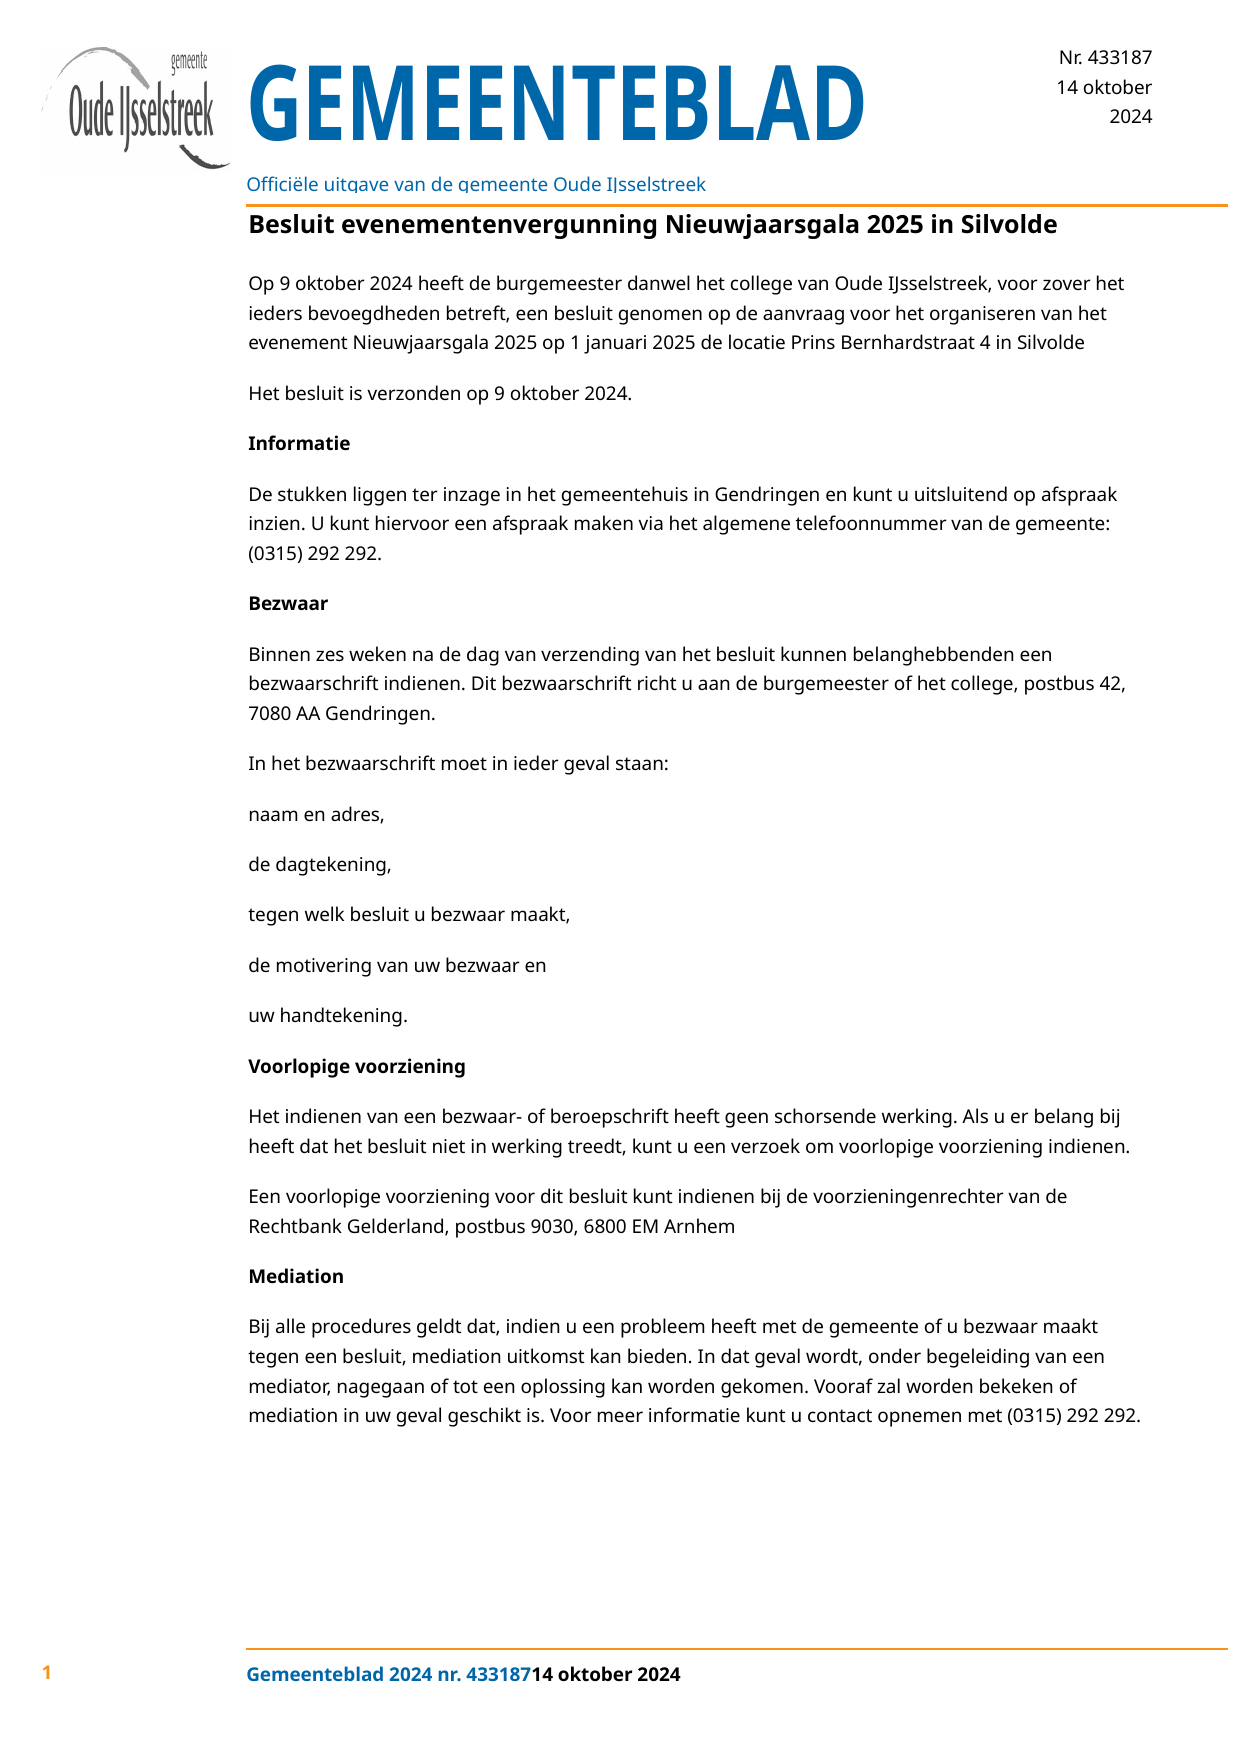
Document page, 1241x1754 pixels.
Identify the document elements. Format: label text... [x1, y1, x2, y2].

text de motivering van uw bezwaar en [248, 952, 1152, 978]
text De stukken liggen ter inzage in het gemeentehuis in Gendringen en kunt u uitsluitend op afspraak inzien. U kunt hiervoor een afspraak maken via het algemene telefoonnummer van de gemeente: (0315) 292 292. [248, 481, 1152, 566]
text In het bezwaarschrift moet in ieder geval staan: [248, 750, 1152, 776]
text Binnen zes weken na de dag van verzending van het besluit kunnen belanghebbenden een bezwaarschrift indienen. Dit bezwaarschrift richt u aan de burgemeester of het college, postbus 42, 7080 AA Gendringen. [248, 641, 1152, 726]
text Informatie [248, 430, 1152, 456]
text uw handtekening. [248, 1002, 1152, 1028]
picture [41, 47, 231, 172]
text Het besluit is verzonden op 9 oktober 2024. [248, 380, 1152, 406]
text Bezwaar [248, 590, 1152, 616]
text Bij alle procedures geldt dat, indien u een probleem heeft met de gemeente of u bezwaar maakt tegen een besluit, mediation uitkomst kan bieden. In dat geval wordt, onder begeleiding van een mediator, nagegaan of tot een oplossing kan worden gekomen. Vooraf zal worden bekeken of mediation in uw geval geschikt is. Voor meer informatie kunt u contact opnemen met (0315) 292 292. [248, 1314, 1152, 1428]
text tegen welk besluit u bezwaar maakt, [248, 902, 1152, 927]
text Het indienen van een bezwaar- of beroepschrift heeft geen schorsende werking. Als u er belang bij heeft dat het besluit niet in werking treedt, kunt u een verzoek om voorlopige voorziening indienen. [248, 1103, 1152, 1158]
text Op 9 oktober 2024 heeft de burgemeester danwel het college van Oude IJsselstreek, voor zover het ieders bevoegdheden betreft, een besluit genomen op de aanvraag voor het organiseren van het evenement Nieuwjaarsgala 2025 op 1 januari 2025 de locatie Prins Bernhardstraat 4 in Silvolde [248, 270, 1152, 355]
text Mediation [248, 1263, 1152, 1289]
text de dagtekening, [248, 851, 1152, 877]
text Een voorlopige voorziening voor dit besluit kunt indienen bij de voorzieningenrechter van de Rechtbank Gelderland, postbus 9030, 6800 EM Arnhem [248, 1183, 1152, 1238]
text naam en adres, [248, 801, 1152, 826]
text Voorlopige voorziening [248, 1053, 1152, 1078]
text Besluit evenementenvergunning Nieuwjaarsgala 2025 in Silvolde [248, 207, 1152, 241]
